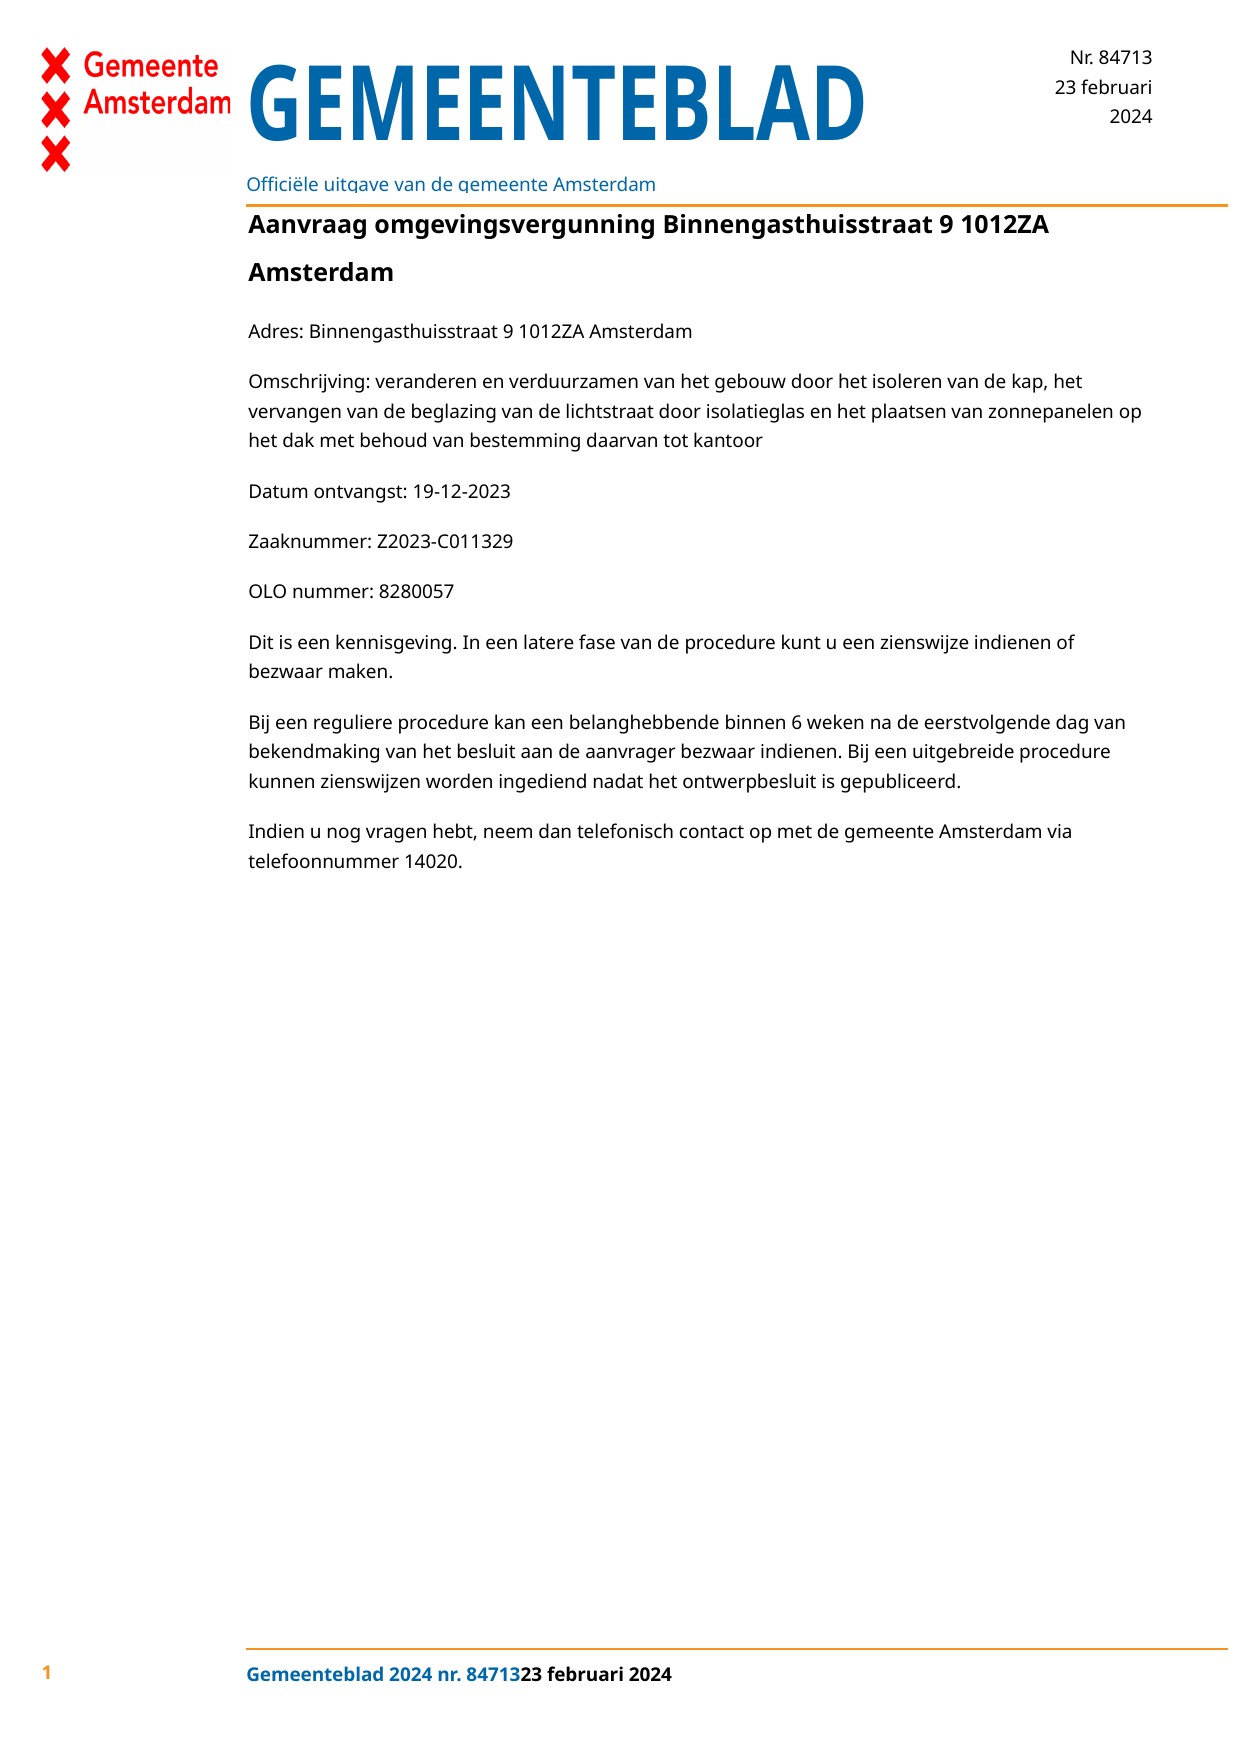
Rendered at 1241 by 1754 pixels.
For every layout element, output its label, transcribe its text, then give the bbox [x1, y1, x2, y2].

text Aanvraag omgevingsvergunning Binnengasthuisstraat 9 1012ZA Amsterdam [248, 207, 1152, 288]
text Indien u nog vragen hebt, neem dan telefonisch contact op met de gemeente Amsterdam via telefoonnummer 14020. [248, 819, 1152, 874]
text OLO nummer: 8280057 [248, 579, 1152, 604]
text Zaaknummer: Z2023-C011329 [248, 528, 1152, 554]
text Dit is een kennisgeving. In een latere fase van de procedure kunt u een zienswijze indienen of bezwaar maken. [248, 629, 1152, 684]
text Datum ontvangst: 19-12-2023 [248, 478, 1152, 504]
text Adres: Binnengasthuisstraat 9 1012ZA Amsterdam [248, 318, 1152, 344]
text Bij een reguliere procedure kan een belanghebbende binnen 6 weken na de eerstvolgende dag van bekendmaking van het besluit aan de aanvrager bezwaar indienen. Bij een uitgebreide procedure kunnen zienswijzen worden ingediend nadat het ontwerpbesluit is gepubliceerd. [248, 709, 1152, 794]
text Omschrijving: veranderen en verduurzamen van het gebouw door het isoleren van de kap, het vervangen van de beglazing van de lichtstraat door isolatieglas en het plaatsen van zonnepanelen op het dak met behoud van bestemming daarvan tot kantoor [248, 368, 1152, 453]
picture [41, 47, 231, 172]
